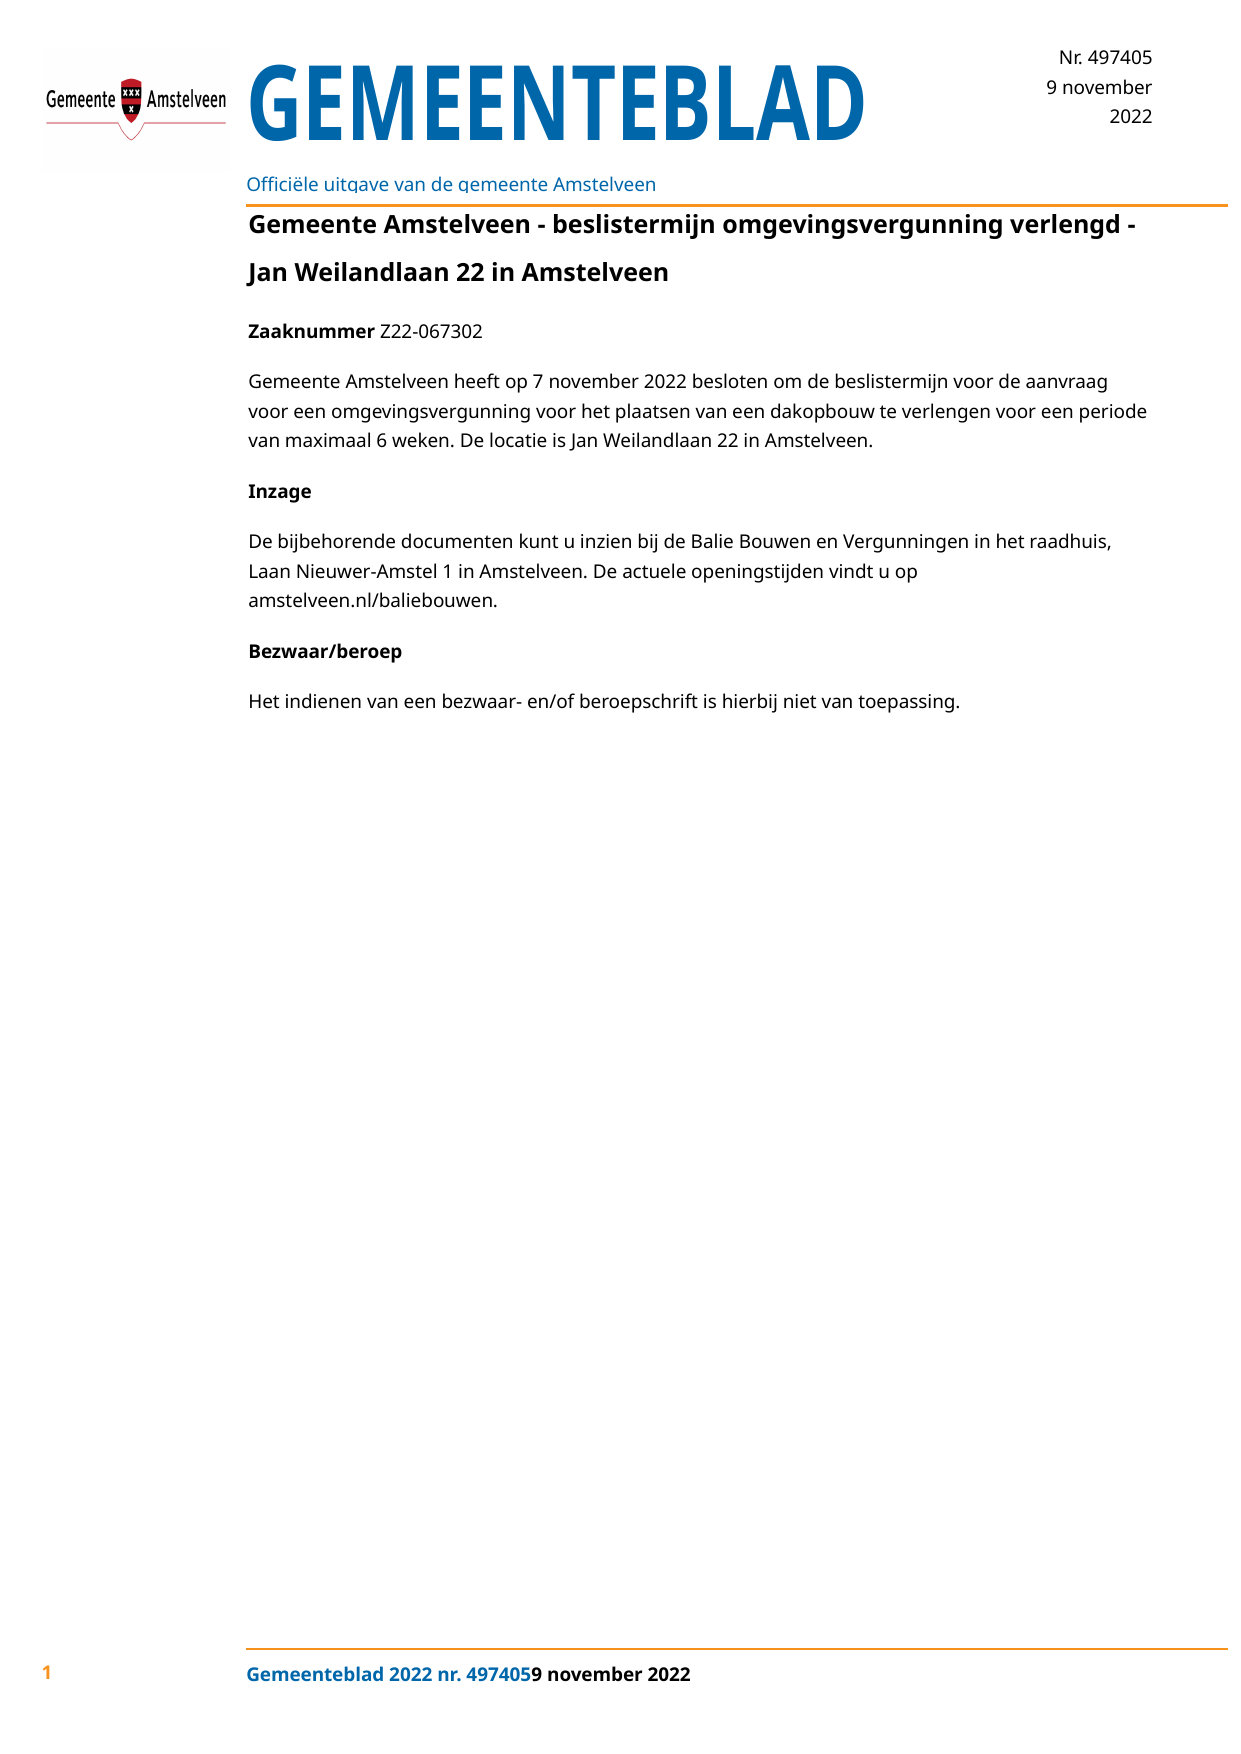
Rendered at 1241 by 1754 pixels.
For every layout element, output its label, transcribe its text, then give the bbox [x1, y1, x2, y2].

text De bijbehorende documenten kunt u inzien bij de Balie Bouwen en Vergunningen in het raadhuis, Laan Nieuwer-Amstel 1 in Amstelveen. De actuele openingstijden vindt u op amstelveen.nl/baliebouwen. [248, 528, 1152, 613]
picture [41, 47, 231, 172]
text Het indienen van een bezwaar- en/of beroepschrift is hierbij niet van toepassing. [248, 688, 1152, 714]
text Inzage [248, 478, 1152, 504]
text Bezwaar/beroep [248, 638, 1152, 664]
text Gemeente Amstelveen heeft op 7 november 2022 besloten om de beslistermijn voor de aanvraag voor een omgevingsvergunning voor het plaatsen van een dakopbouw te verlengen voor een periode van maximaal 6 weken. De locatie is Jan Weilandlaan 22 in Amstelveen. [248, 368, 1152, 453]
text Zaaknummer Z22-067302 [248, 318, 1152, 344]
text Gemeente Amstelveen - beslistermijn omgevingsvergunning verlengd - Jan Weilandlaan 22 in Amstelveen [248, 207, 1152, 288]
